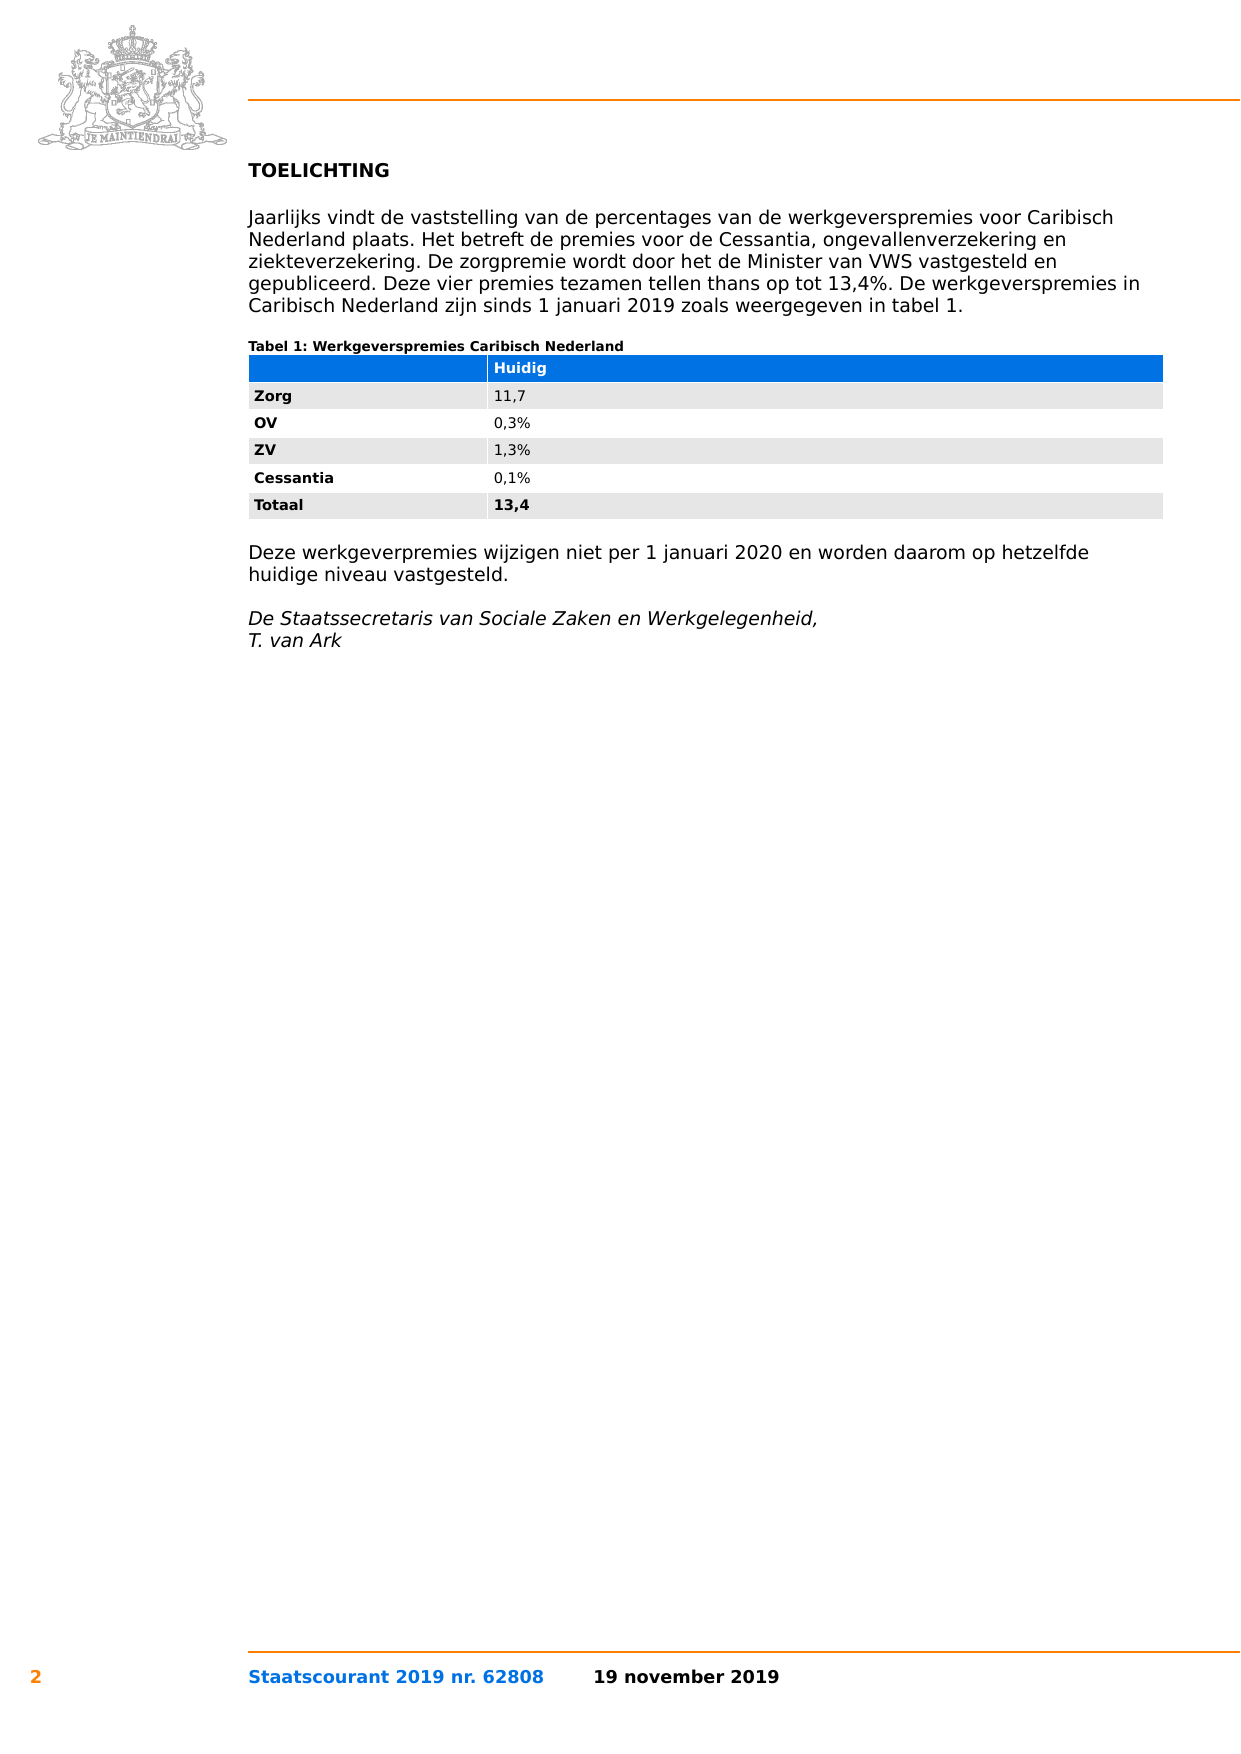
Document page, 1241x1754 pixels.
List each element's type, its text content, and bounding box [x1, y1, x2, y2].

table_cell Huidig [488, 355, 1163, 382]
text De Staatssecretaris van Sociale Zaken en Werkgelegenheid, T. van Ark [248, 607, 1163, 651]
table_cell 0,1% [488, 465, 1163, 491]
table_cell OV [249, 410, 487, 437]
table_cell Totaal [249, 493, 487, 519]
table_cell 0,3% [488, 410, 1163, 437]
text Jaarlijks vindt de vaststelling van de percentages van de werkgeverspremies voor Caribisch Nederland plaats. Het betreft de premies voor de Cessantia, ongevallenverzekering en ziekteverzekering. De zorgpremie wordt door het de Minister van VWS vastgesteld en gepubliceerd. Deze vier premies tezamen tellen thans op tot 13,4%. De werkgeverspremies in Caribisch Nederland zijn sinds 1 januari 2019 zoals weergegeven in tabel 1. [248, 207, 1163, 317]
table_cell 1,3% [488, 438, 1163, 464]
table_cell Zorg [249, 383, 487, 409]
table_cell 13,4 [488, 493, 1163, 519]
picture [38, 25, 227, 150]
subtitle TOELICHTING [248, 160, 1163, 182]
text Deze werkgeverpremies wijzigen niet per 1 januari 2020 en worden daarom op hetzelfde huidige niveau vastgesteld. [248, 542, 1163, 586]
table_header Tabel 1: Werkgeverspremies Caribisch Nederland [248, 339, 1163, 354]
table_cell Cessantia [249, 465, 487, 491]
table_cell [249, 355, 487, 382]
table_cell ZV [249, 438, 487, 464]
table_cell 11,7 [488, 383, 1163, 409]
